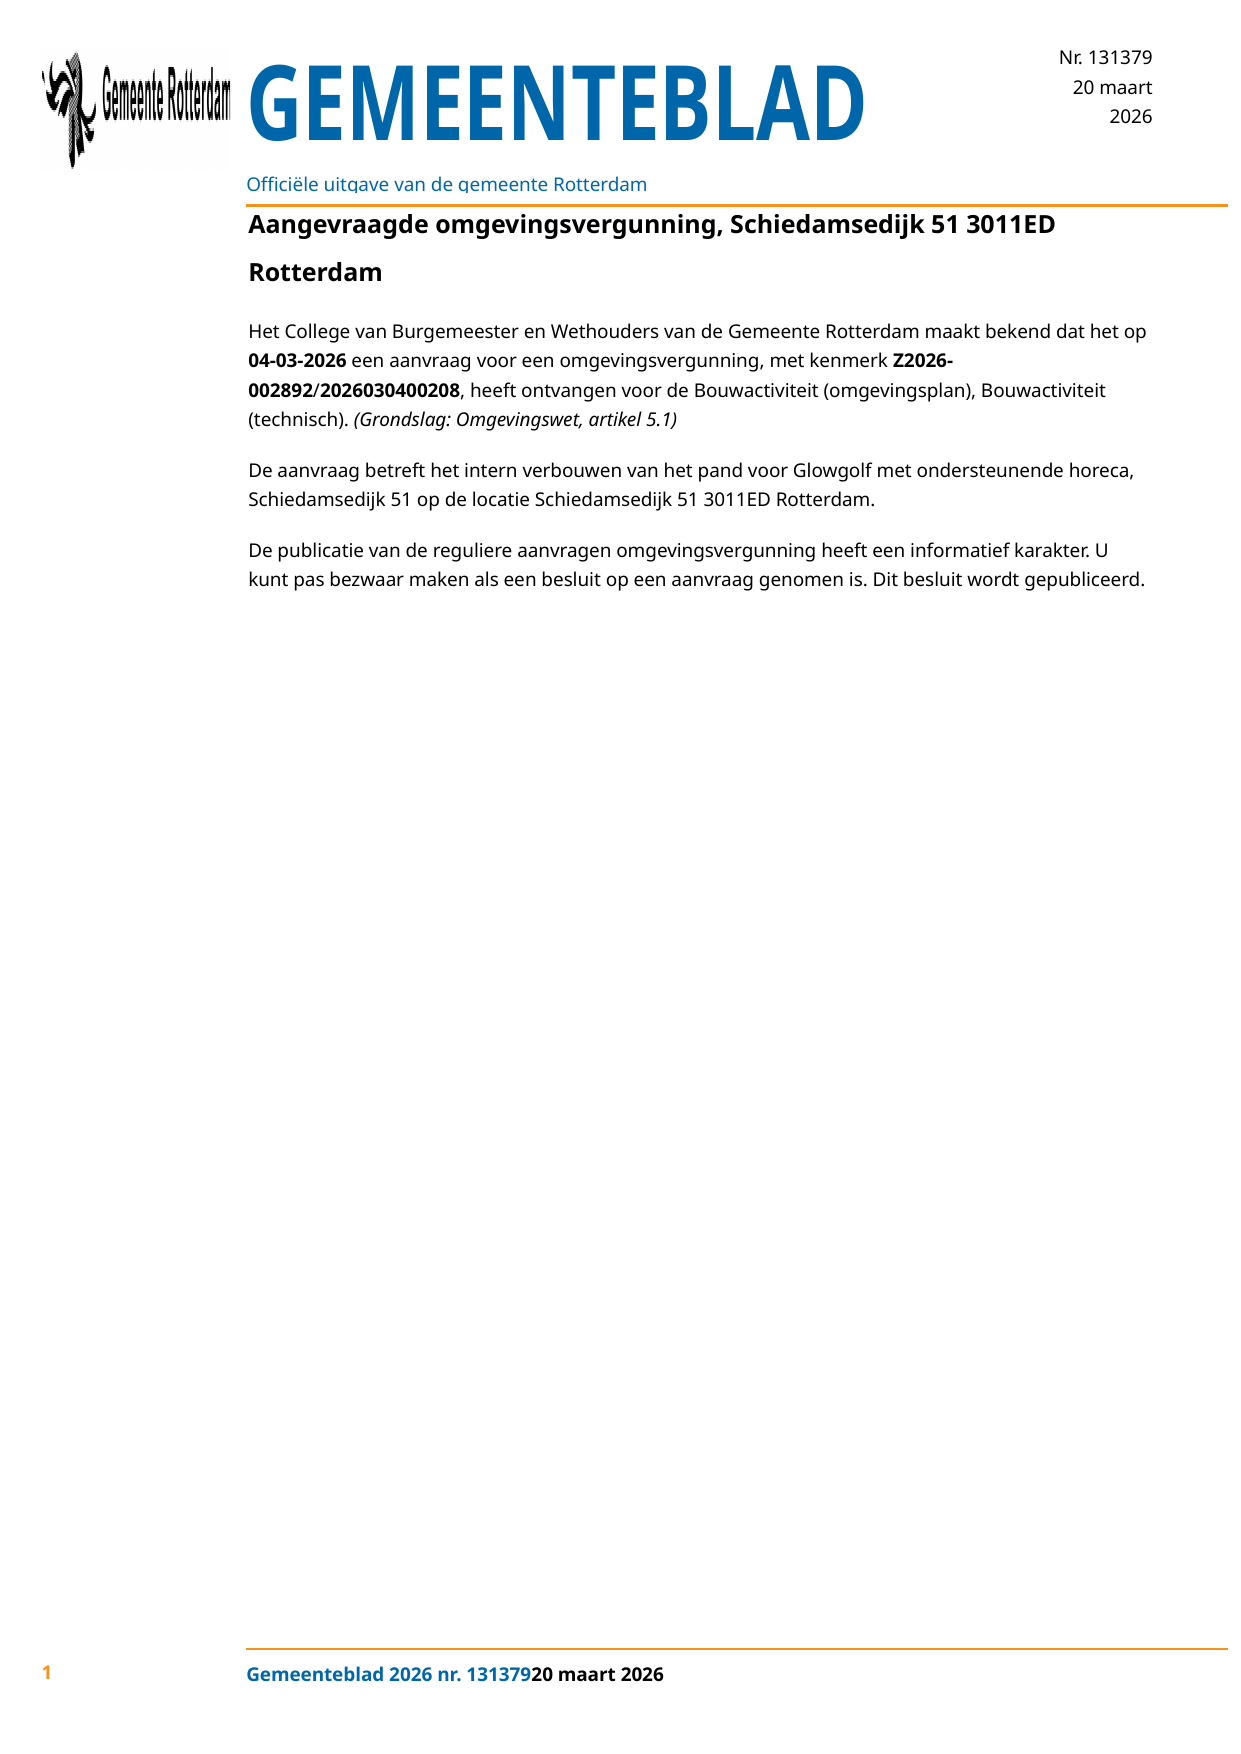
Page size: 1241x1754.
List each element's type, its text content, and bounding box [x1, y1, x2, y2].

text De aanvraag betreft het intern verbouwen van het pand voor Glowgolf met ondersteunende horeca, Schiedamsedijk 51 op de locatie Schiedamsedijk 51 3011ED Rotterdam. [248, 457, 1152, 512]
text Aangevraagde omgevingsvergunning, Schiedamsedijk 51 3011ED Rotterdam [248, 207, 1152, 288]
text Het College van Burgemeester en Wethouders van de Gemeente Rotterdam maakt bekend dat het op 04-03-2026 een aanvraag voor een omgevingsvergunning, met kenmerk Z2026-002892/2026030400208, heeft ontvangen voor de Bouwactiviteit (omgevingsplan), Bouwactiviteit (technisch). (Grondslag: Omgevingswet, artikel 5.1) [248, 318, 1152, 432]
text De publicatie van de reguliere aanvragen omgevingsvergunning heeft een informatief karakter. U kunt pas bezwaar maken als een besluit op een aanvraag genomen is. Dit besluit wordt gepubliceerd. [248, 537, 1152, 592]
picture [41, 47, 231, 172]
